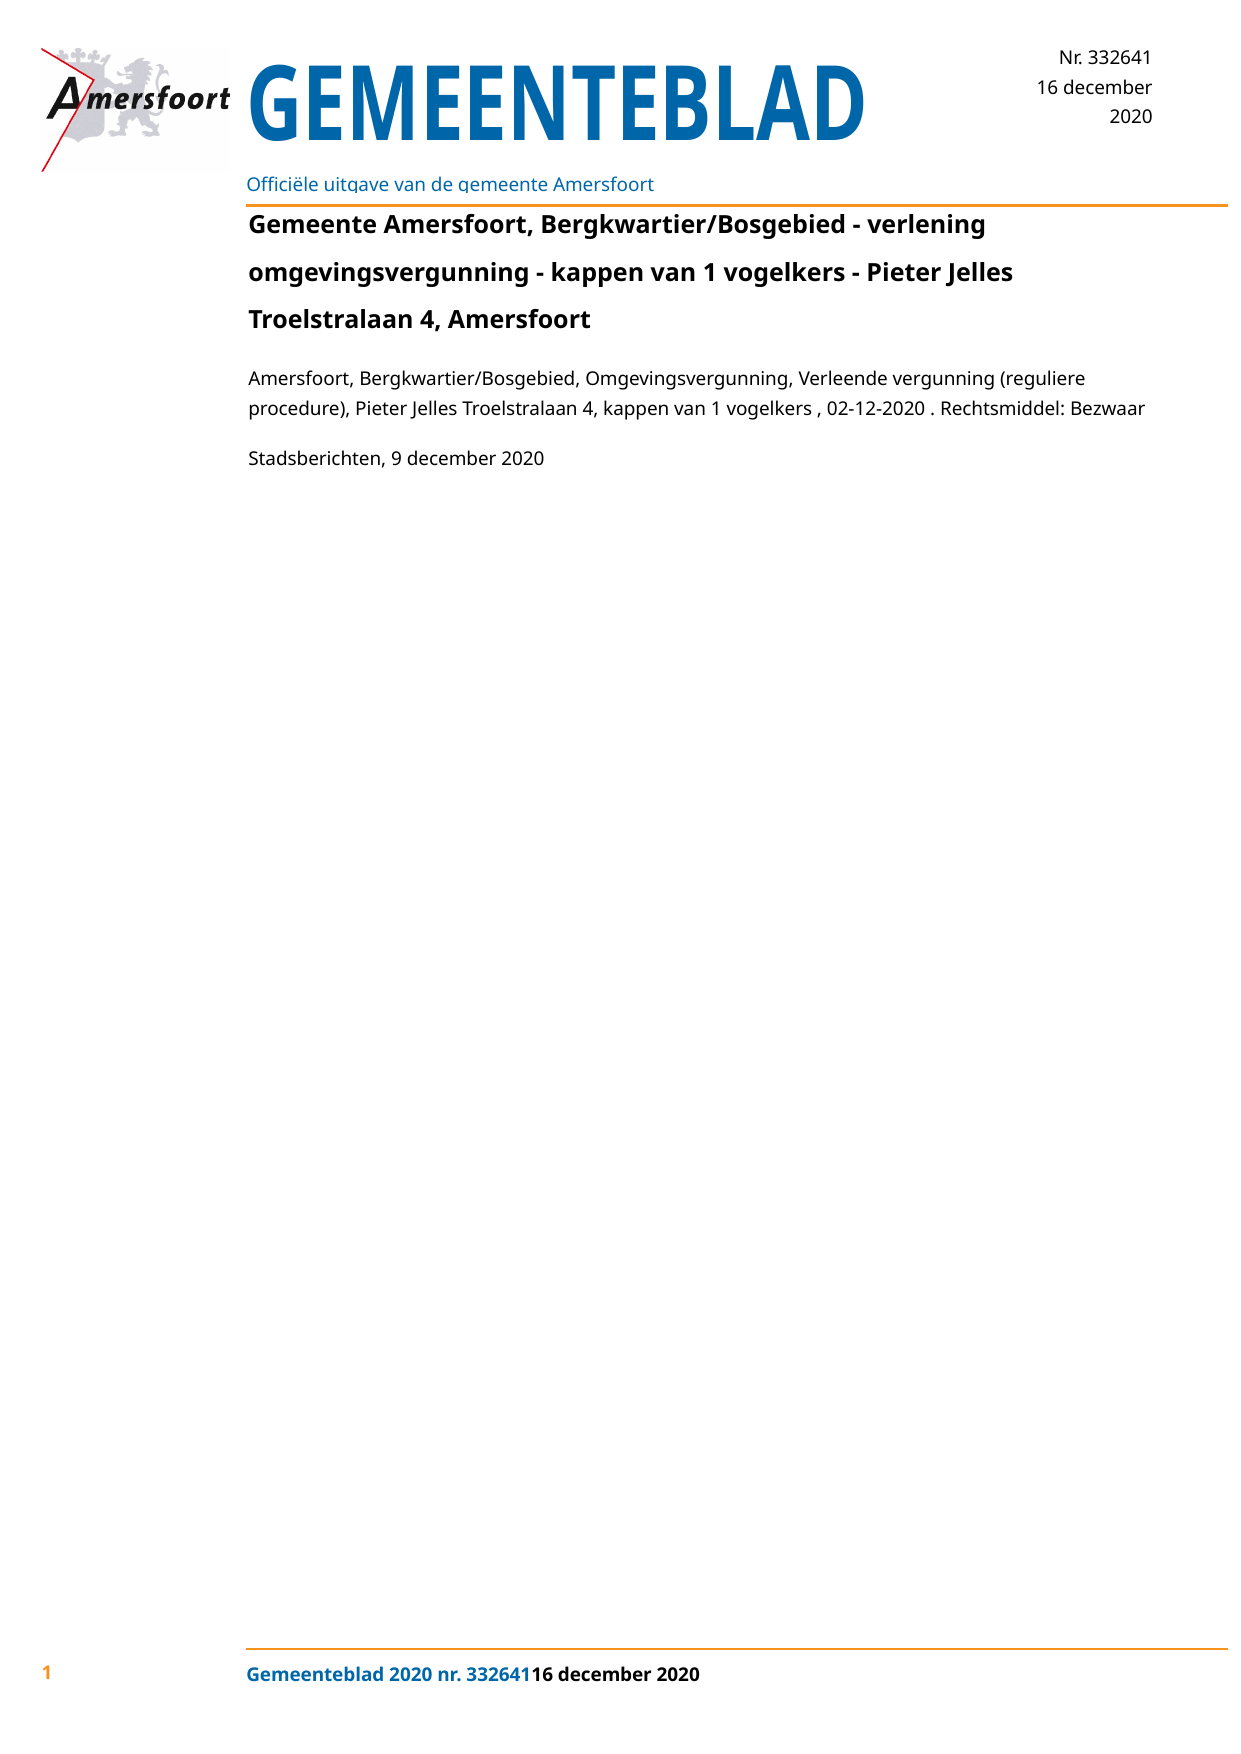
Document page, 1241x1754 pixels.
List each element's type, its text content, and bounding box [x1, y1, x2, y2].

text Amersfoort, Bergkwartier/Bosgebied, Omgevingsvergunning, Verleende vergunning (reguliere procedure), Pieter Jelles Troelstralaan 4, kappen van 1 vogelkers , 02-12-2020 . Rechtsmiddel: Bezwaar [248, 366, 1152, 421]
text Stadsberichten, 9 december 2020 [248, 446, 1152, 471]
text Gemeente Amersfoort, Bergkwartier/Bosgebied - verlening omgevingsvergunning - kappen van 1 vogelkers - Pieter Jelles Troelstralaan 4, Amersfoort [248, 207, 1152, 336]
picture [41, 47, 231, 172]
